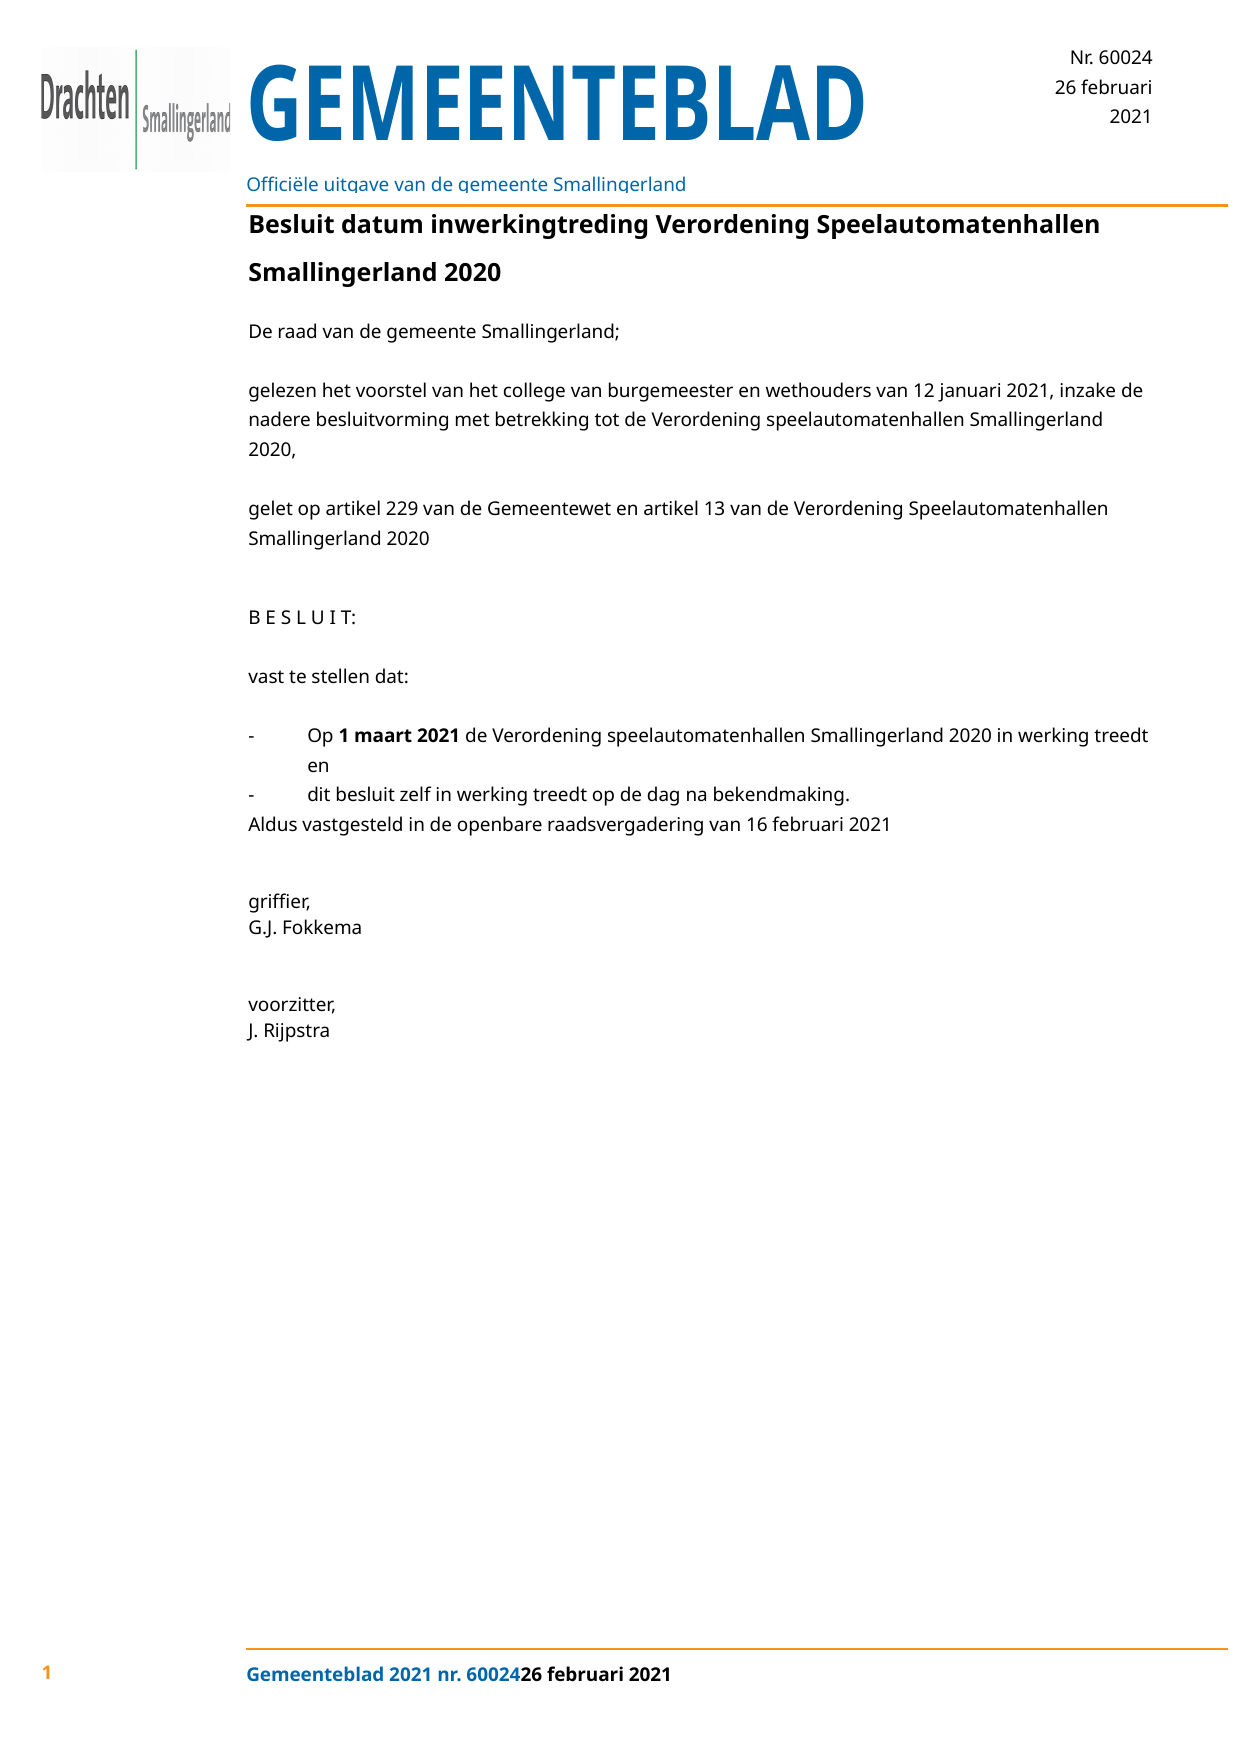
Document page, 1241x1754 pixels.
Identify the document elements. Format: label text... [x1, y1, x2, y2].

text Besluit datum inwerkingtreding Verordening Speelautomatenhallen Smallingerland 2020 [248, 207, 1152, 288]
text voorzitter, [248, 991, 1152, 1017]
text vast te stellen dat: [248, 663, 1152, 689]
text G.J. Fokkema [248, 914, 1152, 939]
text J. Rijpstra [248, 1017, 1152, 1042]
text gelezen het voorstel van het college van burgemeester en wethouders van 12 januari 2021, inzake de nadere besluitvorming met betrekking tot de Verordening speelautomatenhallen Smallingerland 2020, [248, 377, 1152, 462]
text De raad van de gemeente Smallingerland; [248, 318, 1152, 344]
text B E S L U I T: [248, 604, 1152, 629]
picture [41, 47, 231, 172]
text Aldus vastgesteld in de openbare raadsvergadering van 16 februari 2021 [248, 811, 1152, 837]
list dit besluit zelf in werking treedt op de dag na bekendmaking. [248, 781, 1152, 807]
list Op 1 maart 2021 de Verordening speelautomatenhallen Smallingerland 2020 in werking treedt en [248, 722, 1152, 777]
text gelet op artikel 229 van de Gemeentewet en artikel 13 van de Verordening Speelautomatenhallen Smallingerland 2020 [248, 495, 1152, 551]
text griffier, [248, 888, 1152, 914]
